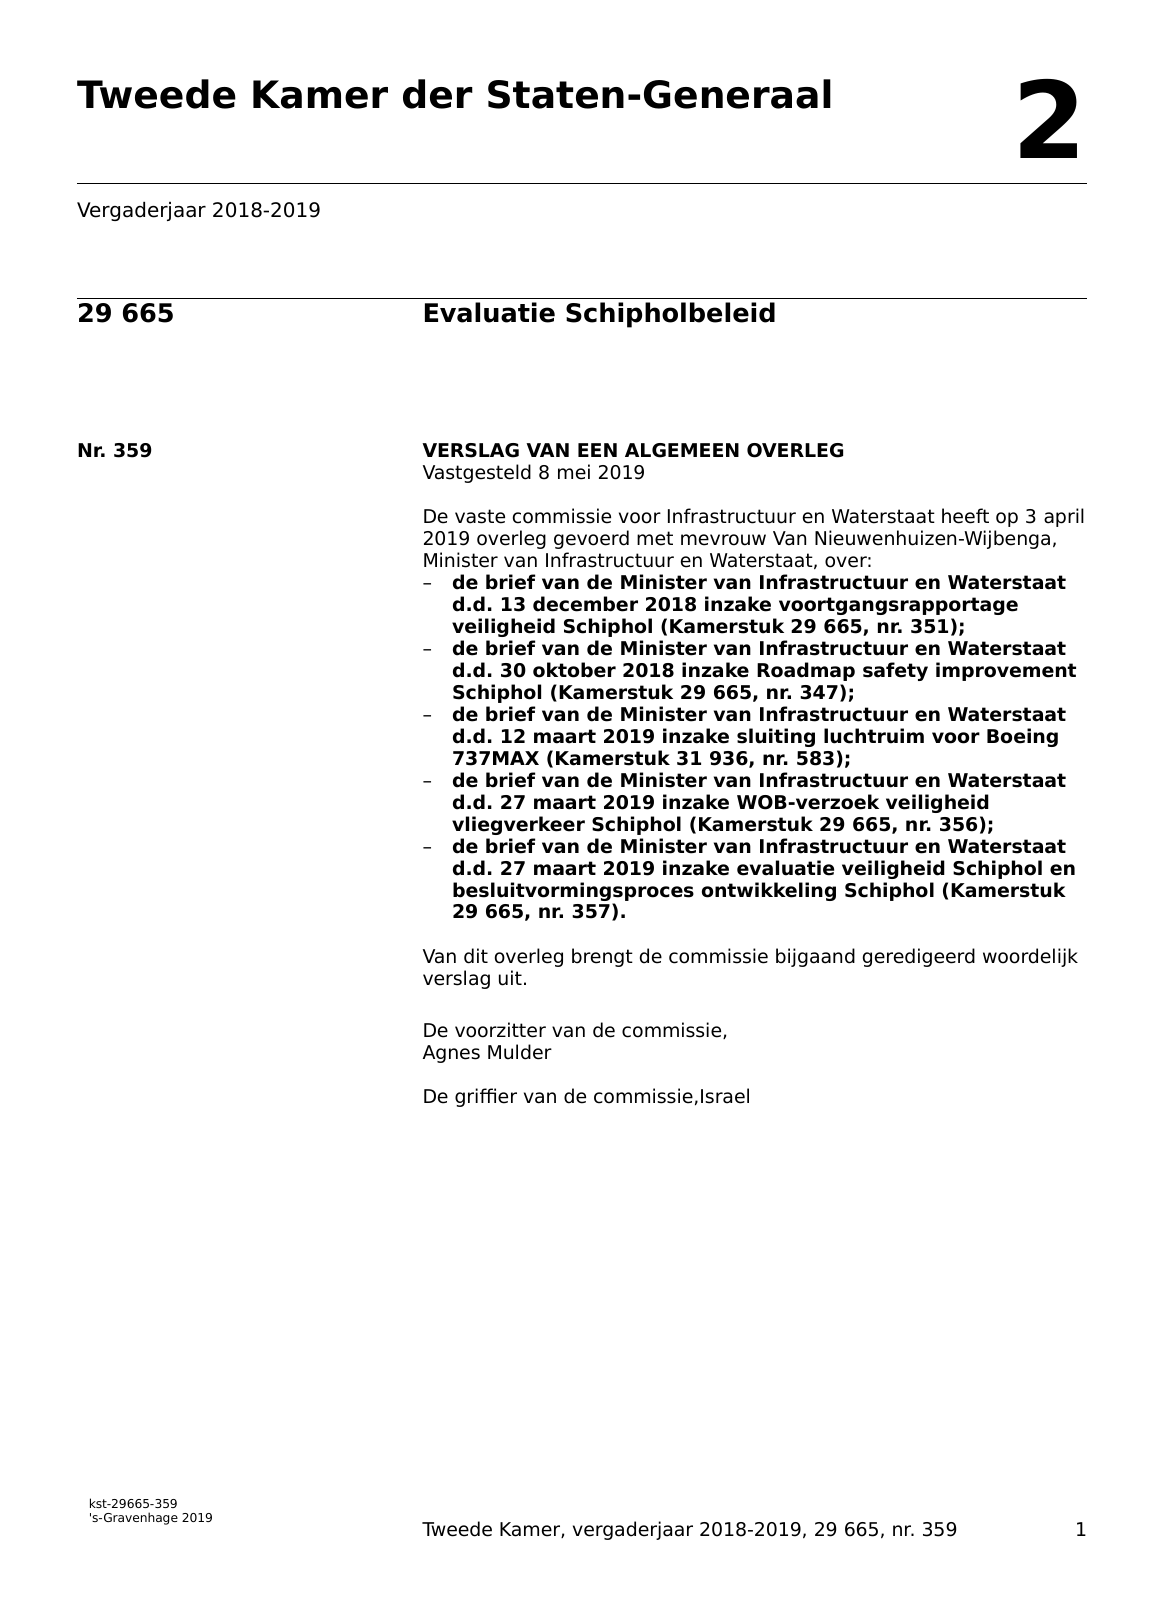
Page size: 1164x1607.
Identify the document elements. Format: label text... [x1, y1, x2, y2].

subtitle Nr. 359 VERSLAG VAN EEN ALGEMEEN OVERLEG [77, 440, 1087, 462]
text – de brief van de Minister van Infrastructuur en Waterstaat d.d. 27 maart 2019 inzake WOB-verzoek veiligheid vliegverkeer Schiphol (Kamerstuk 29 665, nr. 356); [422, 769, 1087, 836]
text – de brief van de Minister van Infrastructuur en Waterstaat d.d. 13 december 2018 inzake voortgangsrapportage veiligheid Schiphol (Kamerstuk 29 665, nr. 351); [422, 572, 1087, 638]
table_cell Vergaderjaar 2018-2019 [77, 184, 1087, 298]
text – de brief van de Minister van Infrastructuur en Waterstaat d.d. 27 maart 2019 inzake evaluatie veiligheid Schiphol en besluitvormingsproces ontwikkeling Schiphol (Kamerstuk 29 665, nr. 357). [422, 836, 1087, 923]
text – de brief van de Minister van Infrastructuur en Waterstaat d.d. 12 maart 2019 inzake sluiting luchtruim voor Boeing 737MAX (Kamerstuk 31 936, nr. 583); [422, 704, 1087, 769]
text De vaste commissie voor Infrastructuur en Waterstaat heeft op 3 april 2019 overleg gevoerd met mevrouw Van Nieuwenhuizen-Wijbenga, Minister van Infrastructuur en Waterstaat, over: [422, 506, 1087, 572]
table_header 2 [886, 59, 1087, 183]
table_header Tweede Kamer der Staten-Generaal [77, 59, 886, 183]
text De voorzitter van de commissie, Agnes Mulder [422, 1019, 1087, 1063]
text – de brief van de Minister van Infrastructuur en Waterstaat d.d. 30 oktober 2018 inzake Roadmap safety improvement Schiphol (Kamerstuk 29 665, nr. 347); [422, 638, 1087, 704]
text 's-Gravenhage 2019 [88, 1511, 323, 1525]
text De griffier van de commissie,Israel [422, 1086, 1087, 1108]
text Vastgesteld 8 mei 2019 [422, 462, 1087, 484]
subtitle 29 665 Evaluatie Schipholbeleid [77, 299, 1087, 329]
text Van dit overleg brengt de commissie bijgaand geredigeerd woordelijk verslag uit. [422, 946, 1087, 989]
text kst-29665-359 [88, 1497, 323, 1511]
